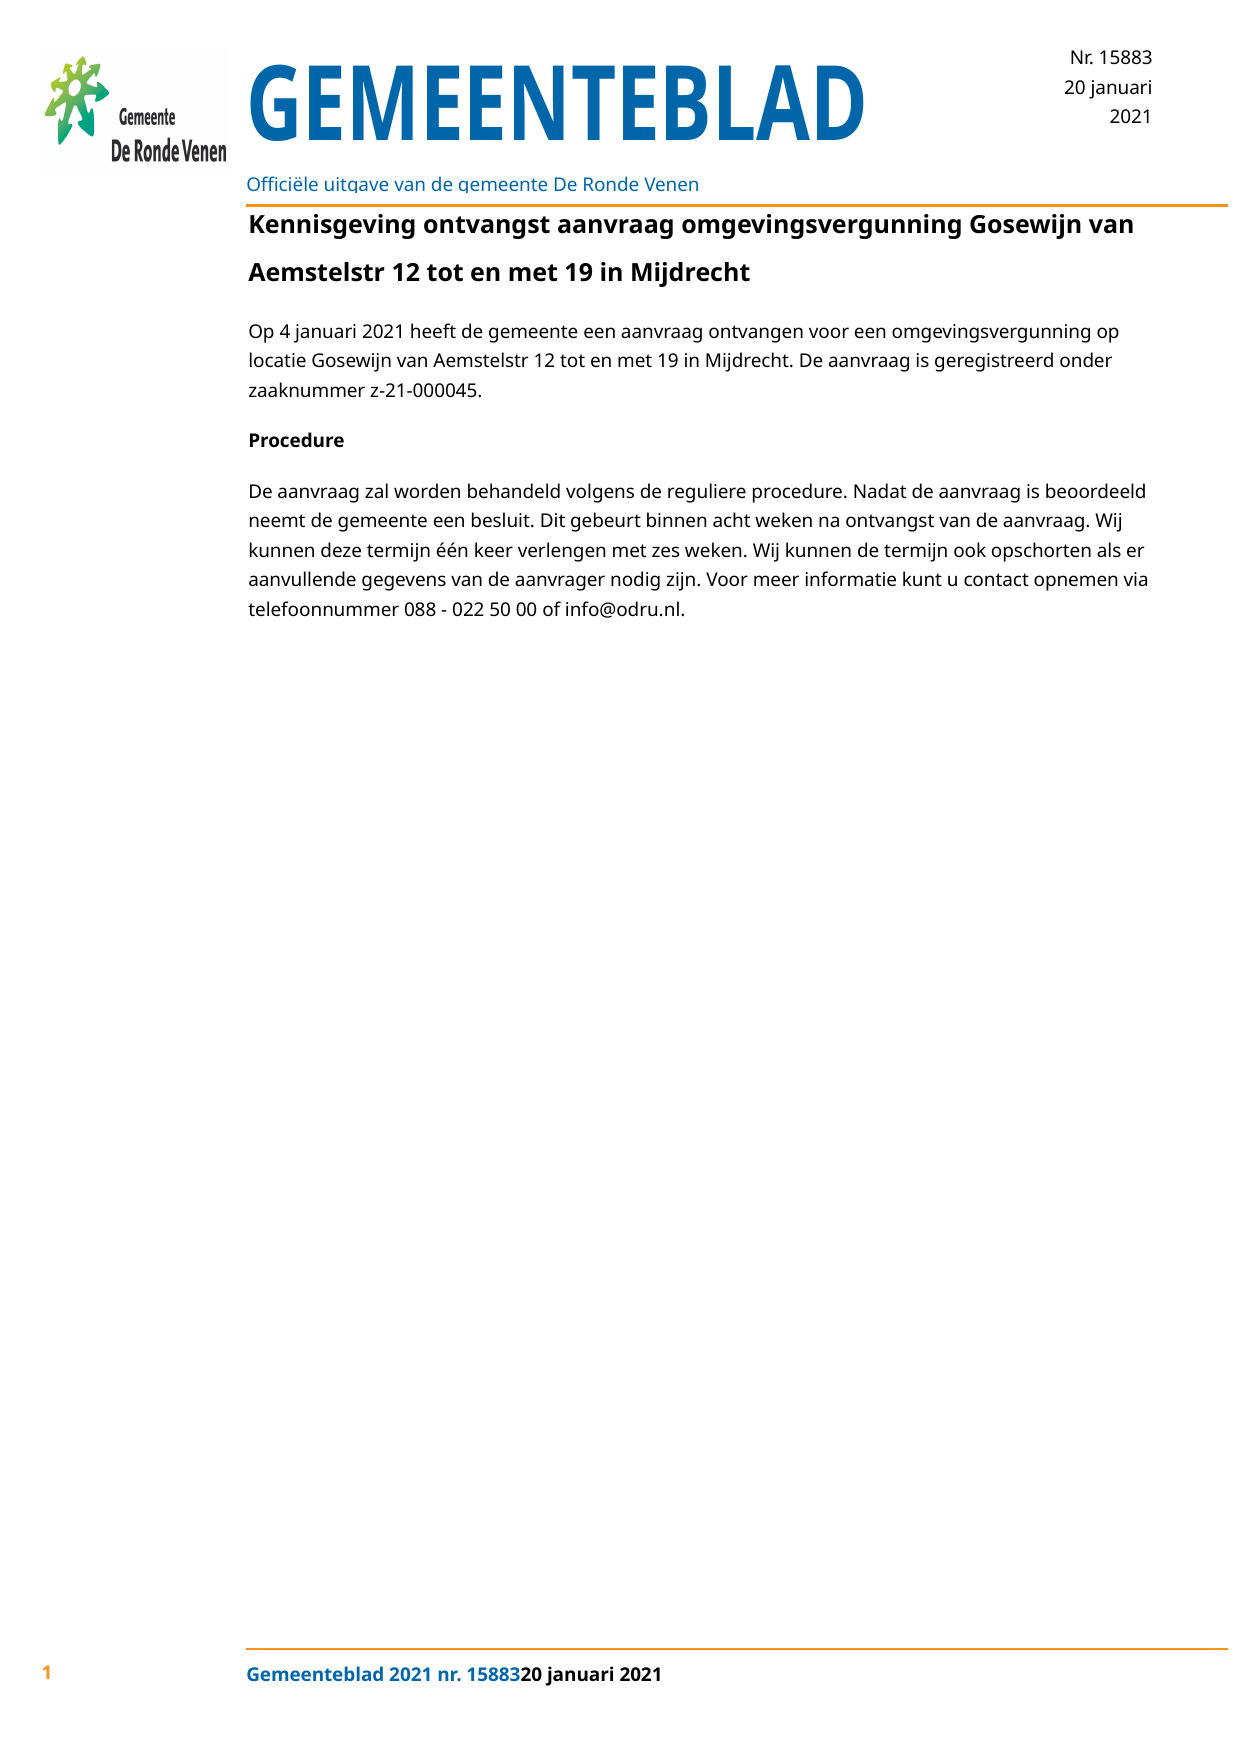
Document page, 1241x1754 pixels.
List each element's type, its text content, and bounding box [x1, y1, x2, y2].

text Op 4 januari 2021 heeft de gemeente een aanvraag ontvangen voor een omgevingsvergunning op locatie Gosewijn van Aemstelstr 12 tot en met 19 in Mijdrecht. De aanvraag is geregistreerd onder zaaknummer z-21-000045. [248, 318, 1152, 403]
text Procedure [248, 427, 1152, 453]
picture [41, 47, 231, 172]
text Kennisgeving ontvangst aanvraag omgevingsvergunning Gosewijn van Aemstelstr 12 tot en met 19 in Mijdrecht [248, 207, 1152, 288]
text De aanvraag zal worden behandeld volgens de reguliere procedure. Nadat de aanvraag is beoordeeld neemt de gemeente een besluit. Dit gebeurt binnen acht weken na ontvangst van de aanvraag. Wij kunnen deze termijn één keer verlengen met zes weken. Wij kunnen de termijn ook opschorten als er aanvullende gegevens van de aanvrager nodig zijn. Voor meer informatie kunt u contact opnemen via telefoonnummer 088 - 022 50 00 of info@odru.nl. [248, 478, 1152, 622]
